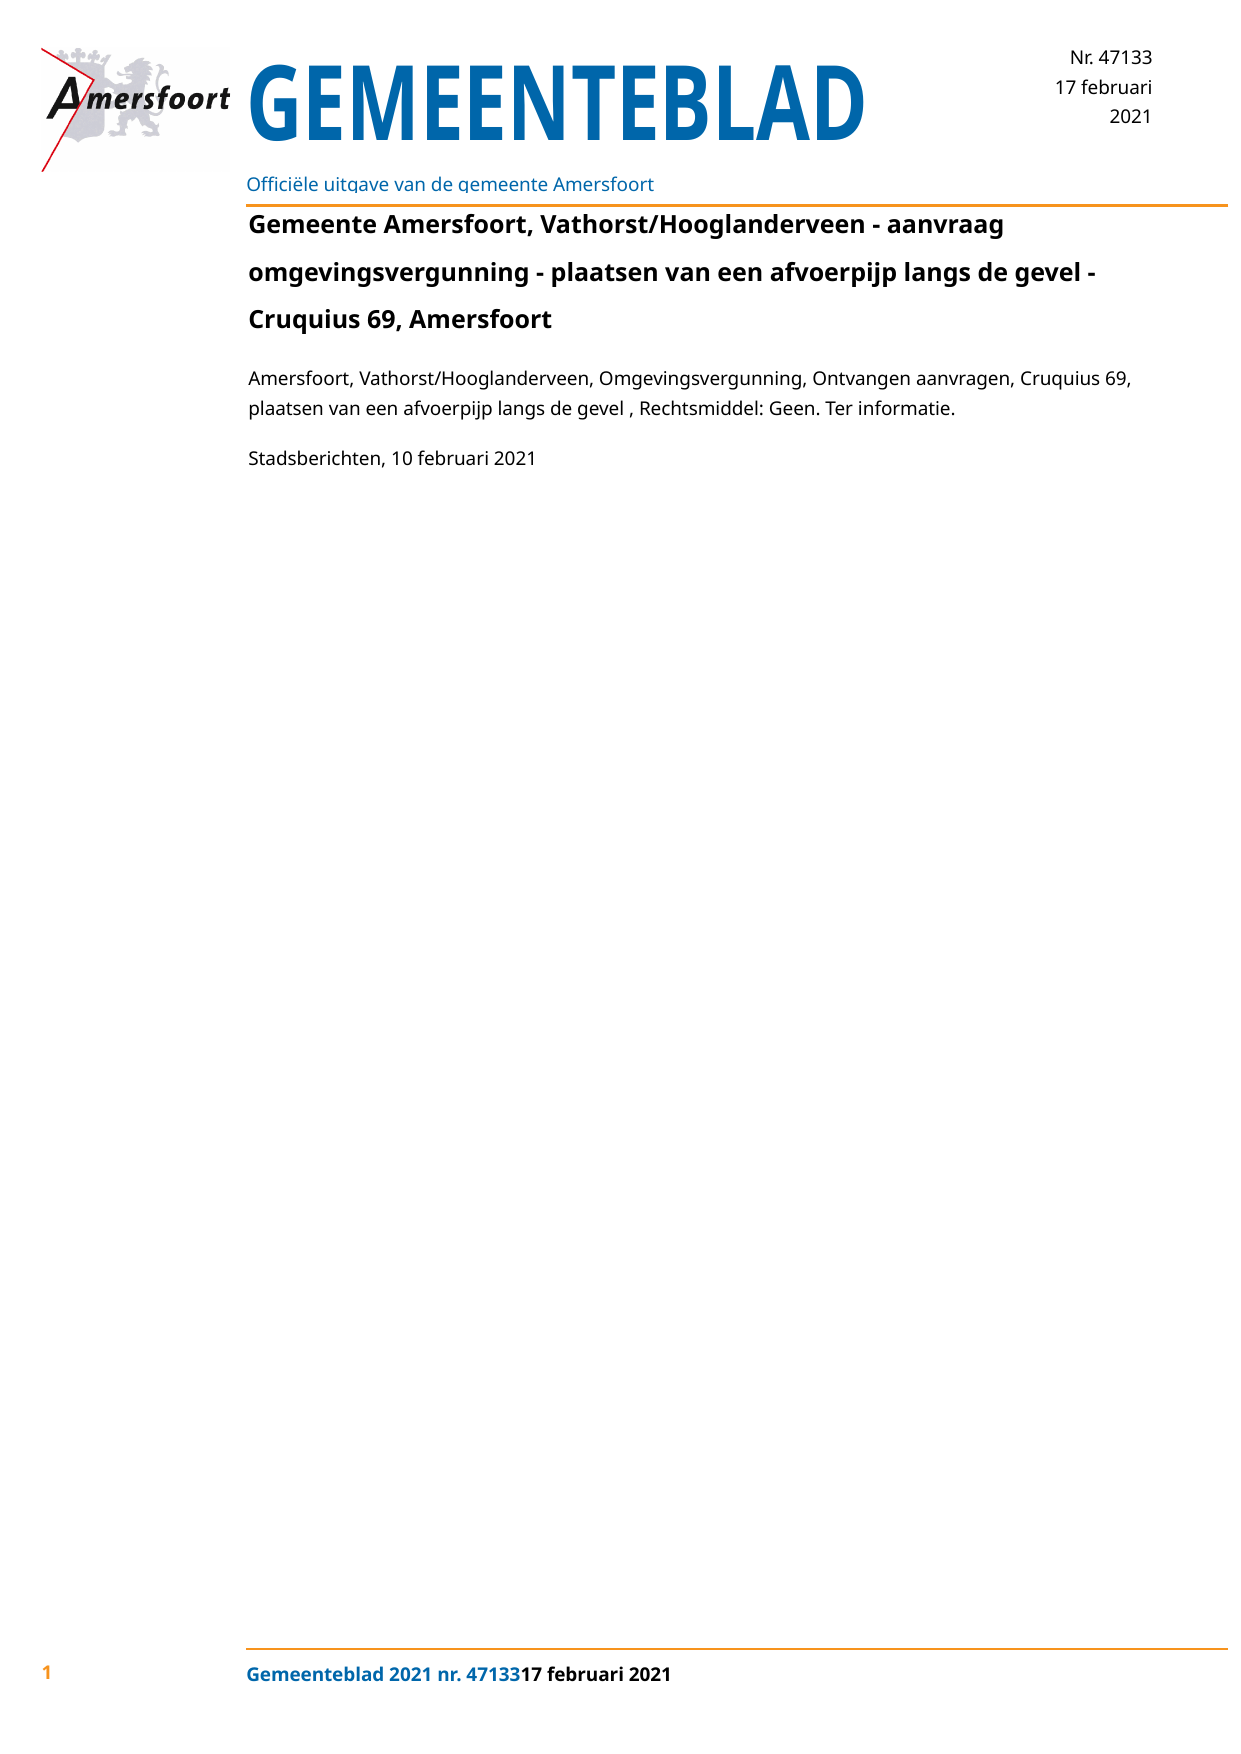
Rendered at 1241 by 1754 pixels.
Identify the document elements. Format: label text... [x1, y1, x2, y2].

text Amersfoort, Vathorst/Hooglanderveen, Omgevingsvergunning, Ontvangen aanvragen, Cruquius 69, plaatsen van een afvoerpijp langs de gevel , Rechtsmiddel: Geen. Ter informatie. [248, 366, 1152, 421]
text Gemeente Amersfoort, Vathorst/Hooglanderveen - aanvraag omgevingsvergunning - plaatsen van een afvoerpijp langs de gevel - Cruquius 69, Amersfoort [248, 207, 1152, 336]
picture [41, 47, 231, 172]
text Stadsberichten, 10 februari 2021 [248, 446, 1152, 471]
